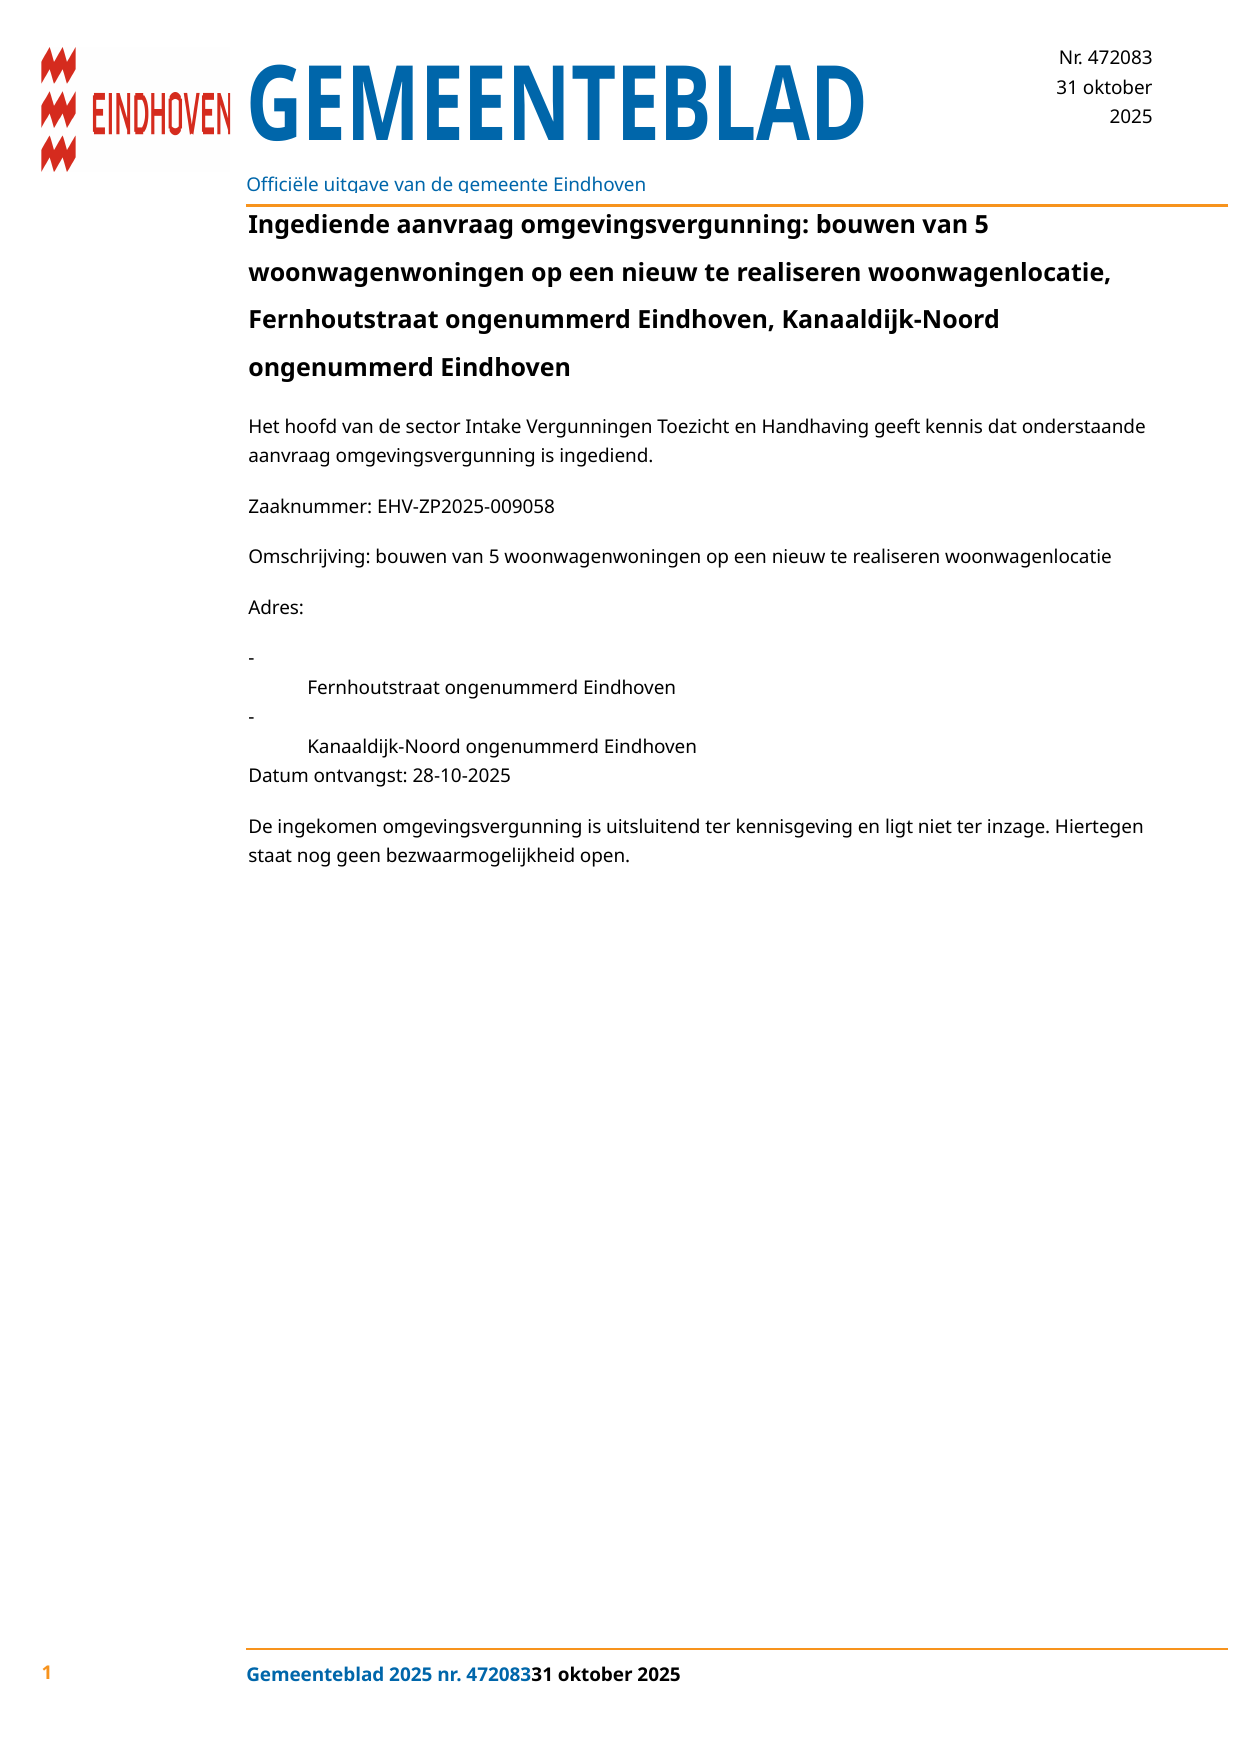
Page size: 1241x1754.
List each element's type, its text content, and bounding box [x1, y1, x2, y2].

text Datum ontvangst: 28-10-2025 [248, 763, 1152, 788]
text Ingediende aanvraag omgevingsvergunning: bouwen van 5 woonwagenwoningen op een nieuw te realiseren woonwagenlocatie, Fernhoutstraat ongenummerd Eindhoven, Kanaaldijk-Noord ongenummerd Eindhoven [248, 207, 1152, 384]
text Omschrijving: bouwen van 5 woonwagenwoningen op een nieuw te realiseren woonwagenlocatie [248, 543, 1152, 569]
text Zaaknummer: EHV-ZP2025-009058 [248, 493, 1152, 519]
picture [41, 47, 231, 172]
list Fernhoutstraat ongenummerd Eindhoven [248, 674, 1152, 700]
text Het hoofd van de sector Intake Vergunningen Toezicht en Handhaving geeft kennis dat onderstaande aanvraag omgevingsvergunning is ingediend. [248, 413, 1152, 468]
text De ingekomen omgevingsvergunning is uitsluitend ter kennisgeving en ligt niet ter inzage. Hiertegen staat nog geen bezwaarmogelijkheid open. [248, 813, 1152, 868]
text Adres: [248, 594, 1152, 620]
list Kanaaldijk-Noord ongenummerd Eindhoven [248, 733, 1152, 759]
